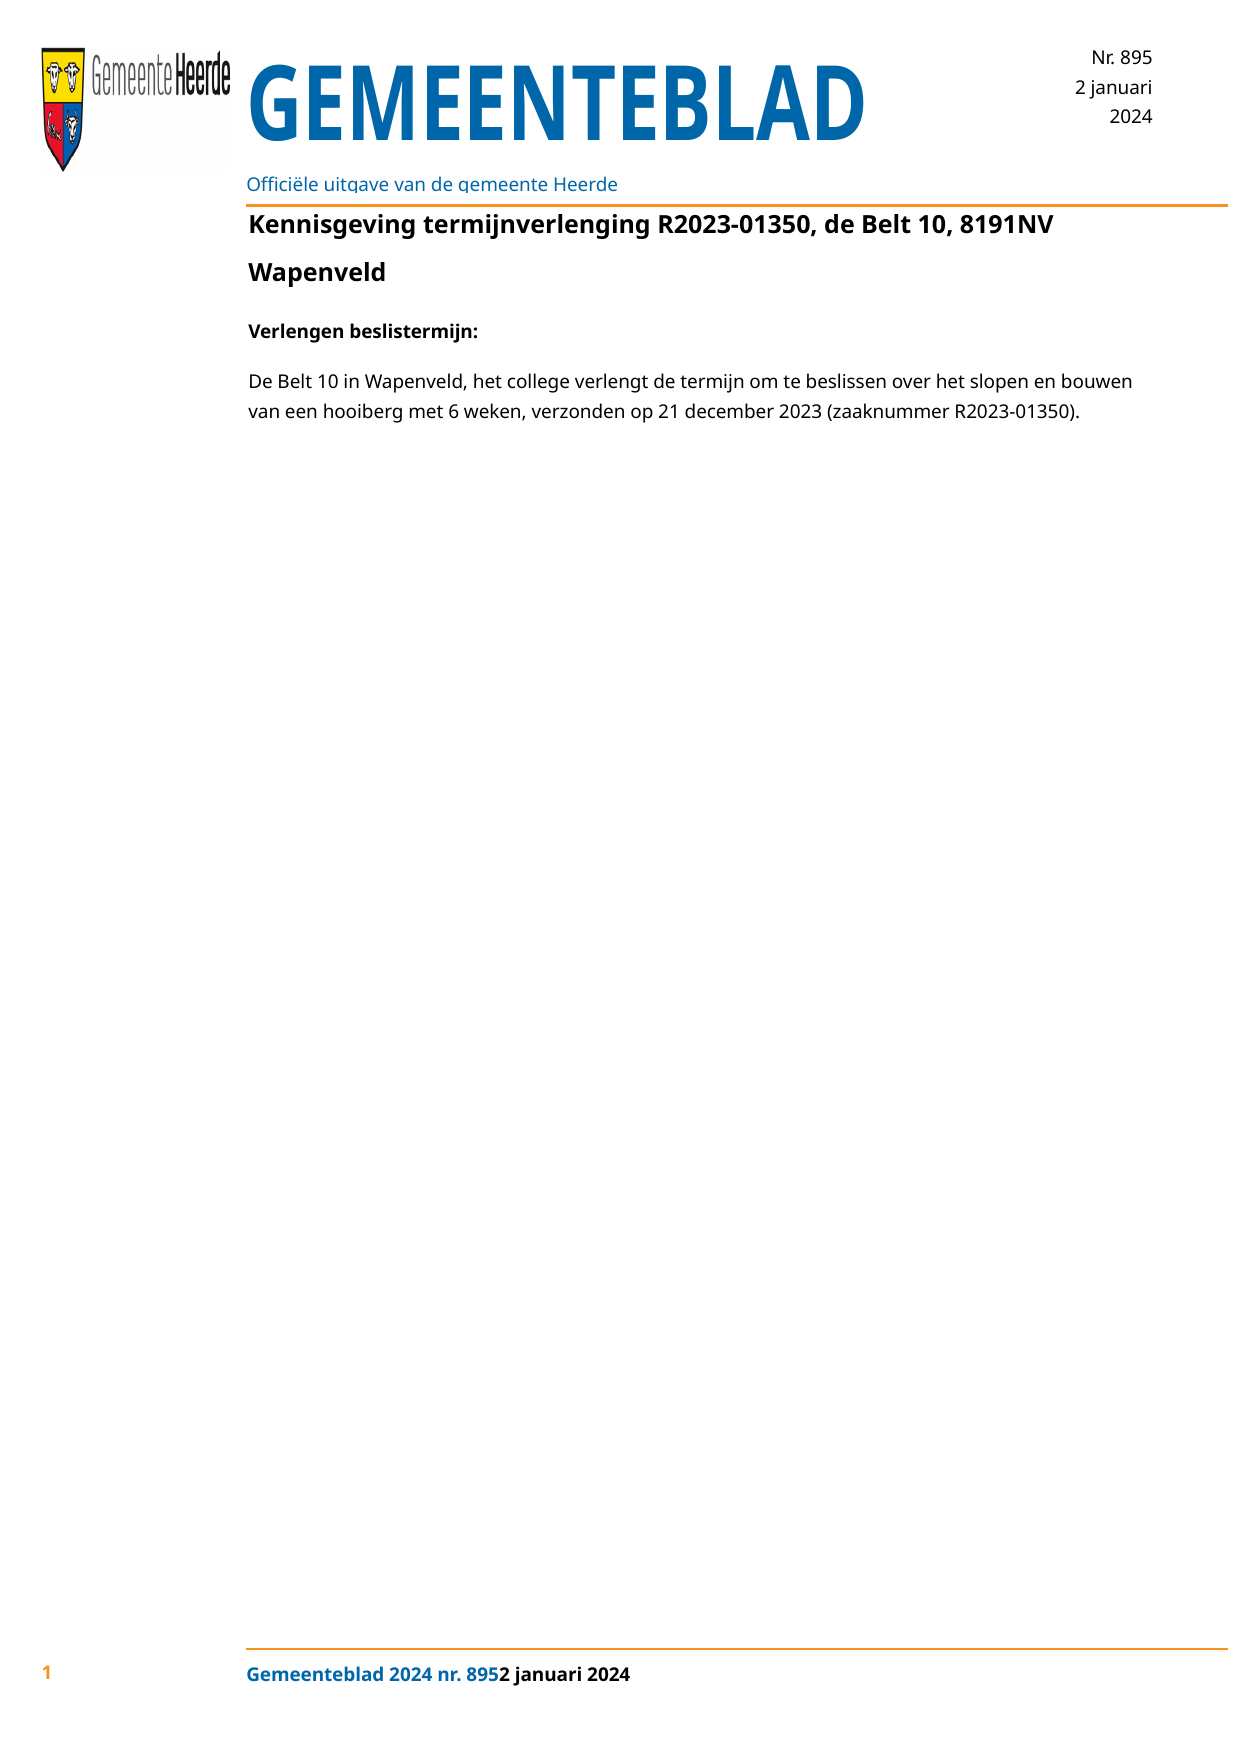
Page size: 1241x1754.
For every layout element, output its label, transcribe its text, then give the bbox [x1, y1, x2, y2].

text De Belt 10 in Wapenveld, het college verlengt de termijn om te beslissen over het slopen en bouwen van een hooiberg met 6 weken, verzonden op 21 december 2023 (zaaknummer R2023-01350). [248, 368, 1152, 424]
text Verlengen beslistermijn: [248, 318, 1152, 344]
text Kennisgeving termijnverlenging R2023-01350, de Belt 10, 8191NV Wapenveld [248, 207, 1152, 288]
picture [41, 47, 231, 172]
